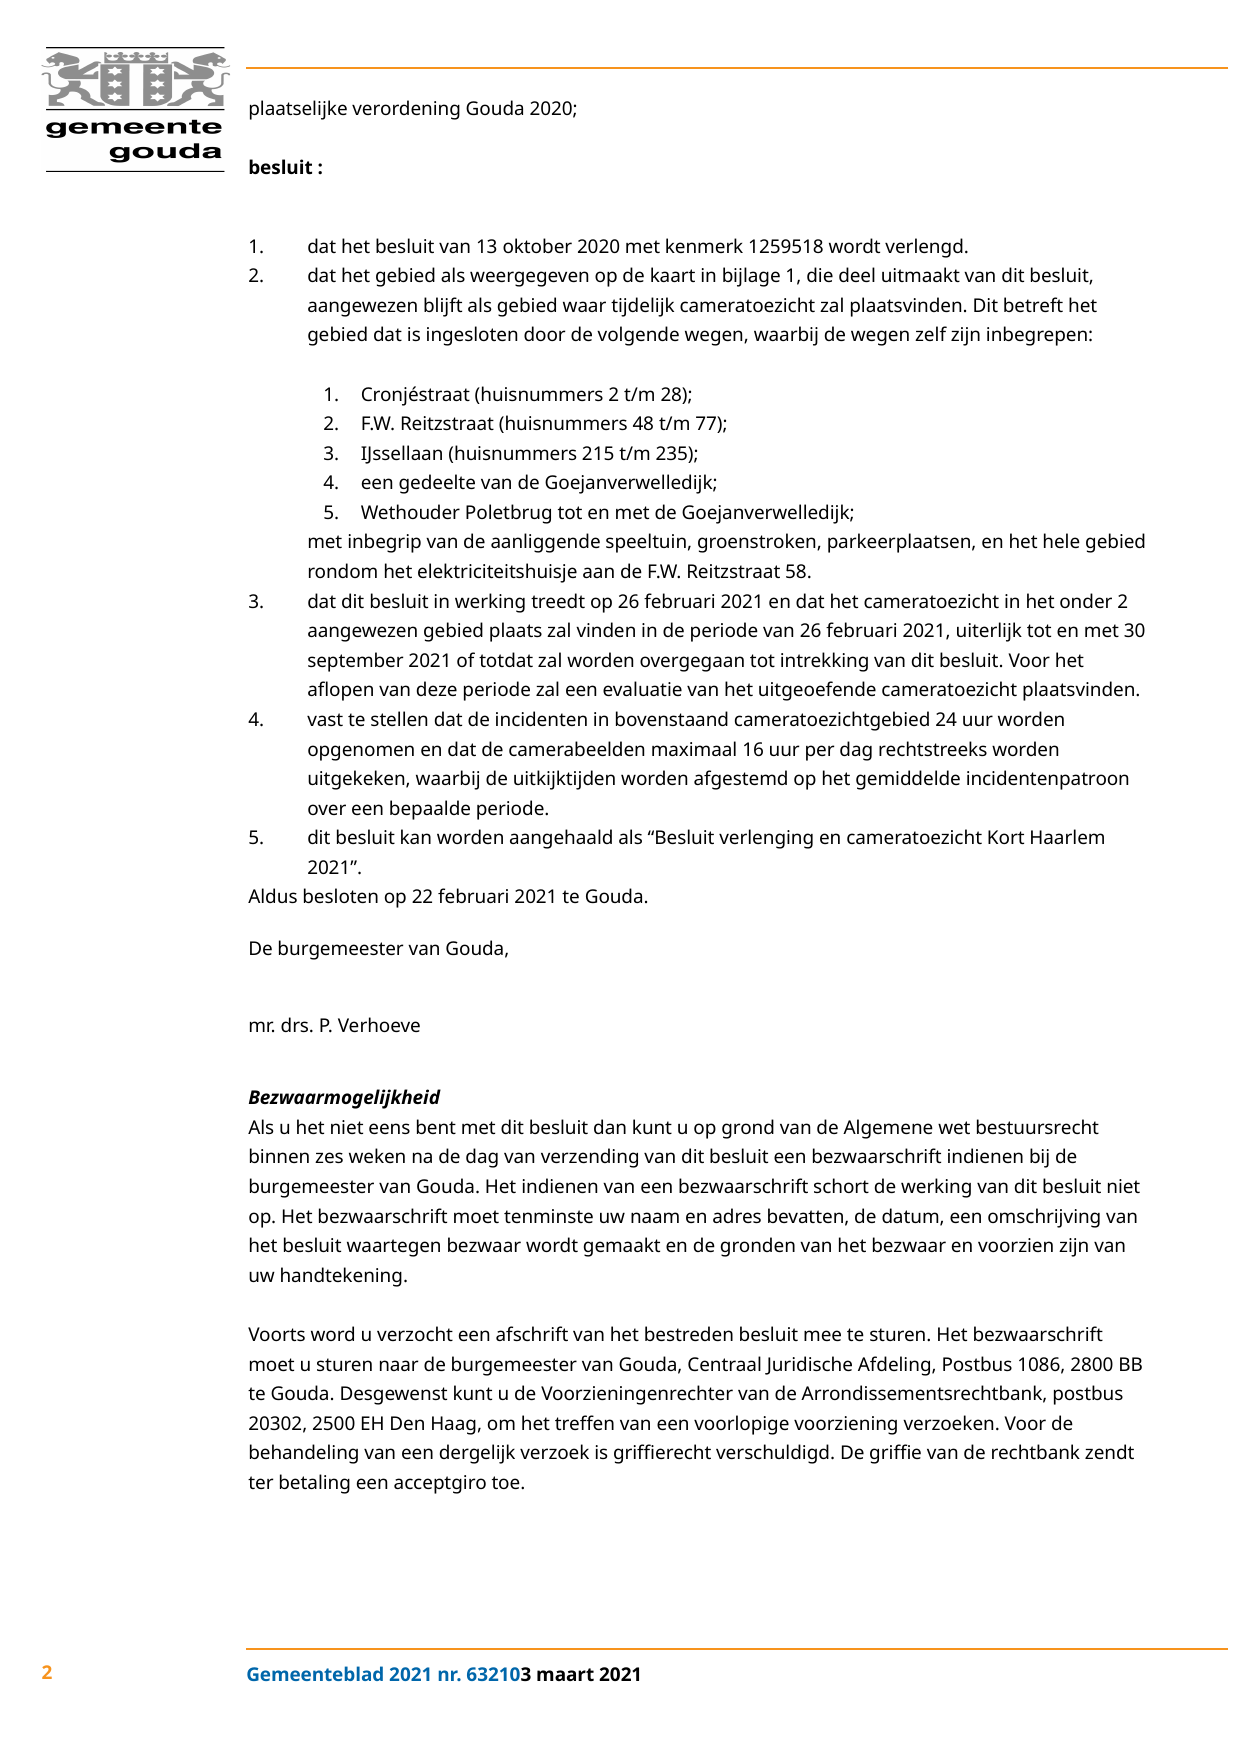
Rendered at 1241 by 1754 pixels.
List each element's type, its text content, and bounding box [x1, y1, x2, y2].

text plaatselijke verordening Gouda 2020; [248, 95, 1152, 121]
list vast te stellen dat de incidenten in bovenstaand cameratoezichtgebied 24 uur worden opgenomen en dat de camerabeelden maximaal 16 uur per dag rechtstreeks worden uitgekeken, waarbij de uitkijktijden worden afgestemd op het gemiddelde incidentenpatroon over een bepaalde periode. [248, 706, 1152, 821]
list Cronjéstraat (huisnummers 2 t/m 28); [323, 381, 1152, 406]
list dat het besluit van 13 oktober 2020 met kenmerk 1259518 wordt verlengd. [248, 233, 1152, 258]
text Als u het niet eens bent met dit besluit dan kunt u op grond van de Algemene wet bestuursrecht binnen zes weken na de dag van verzending van dit besluit een bezwaarschrift indienen bij de burgemeester van Gouda. Het indienen van een bezwaarschrift schort de werking van dit besluit niet op. Het bezwaarschrift moet tenminste uw naam en adres bevatten, de datum, een omschrijving van het besluit waartegen bezwaar wordt gemaakt en de gronden van het bezwaar en voorzien zijn van uw handtekening. [248, 1114, 1152, 1288]
picture [41, 47, 231, 172]
text mr. drs. P. Verhoeve [248, 1012, 1152, 1038]
list met inbegrip van de aanliggende speeltuin, groenstroken, parkeerplaatsen, en het hele gebied rondom het elektriciteitshuisje aan de F.W. Reitzstraat 58. [248, 529, 1152, 584]
text De burgemeester van Gouda, [248, 935, 1152, 961]
list F.W. Reitzstraat (huisnummers 48 t/m 77); [323, 410, 1152, 436]
text Voorts word u verzocht een afschrift van het bestreden besluit mee te sturen. Het bezwaarschrift moet u sturen naar de burgemeester van Gouda, Centraal Juridische Afdeling, Postbus 1086, 2800 BB te Gouda. Desgewenst kunt u de Voorzieningenrechter van de Arrondissementsrechtbank, postbus 20302, 2500 EH Den Haag, om het treffen van een voorlopige voorziening verzoeken. Voor de behandeling van een dergelijk verzoek is griffierecht verschuldigd. De griffie van de rechtbank zendt ter betaling een acceptgiro toe. [248, 1321, 1152, 1495]
list dit besluit kan worden aangehaald als “Besluit verlenging en cameratoezicht Kort Haarlem 2021”. [248, 824, 1152, 880]
list een gedeelte van de Goejanverwelledijk; [323, 469, 1152, 495]
list dat het gebied als weergegeven op de kaart in bijlage 1, die deel uitmaakt van dit besluit, aangewezen blijft als gebied waar tijdelijk cameratoezicht zal plaatsvinden. Dit betreft het gebied dat is ingesloten door de volgende wegen, waarbij de wegen zelf zijn inbegrepen: [248, 262, 1152, 347]
text Aldus besloten op 22 februari 2021 te Gouda. [248, 884, 1152, 909]
text besluit : [248, 154, 1152, 180]
list IJssellaan (huisnummers 215 t/m 235); [323, 440, 1152, 466]
list Wethouder Poletbrug tot en met de Goejanverwelledijk; [323, 499, 1152, 525]
list dat dit besluit in werking treedt op 26 februari 2021 en dat het cameratoezicht in het onder 2 aangewezen gebied plaats zal vinden in de periode van 26 februari 2021, uiterlijk tot en met 30 september 2021 of totdat zal worden overgegaan tot intrekking van dit besluit. Voor het aflopen van deze periode zal een evaluatie van het uitgeoefende cameratoezicht plaatsvinden. [248, 588, 1152, 702]
text Bezwaarmogelijkheid [248, 1084, 1152, 1110]
